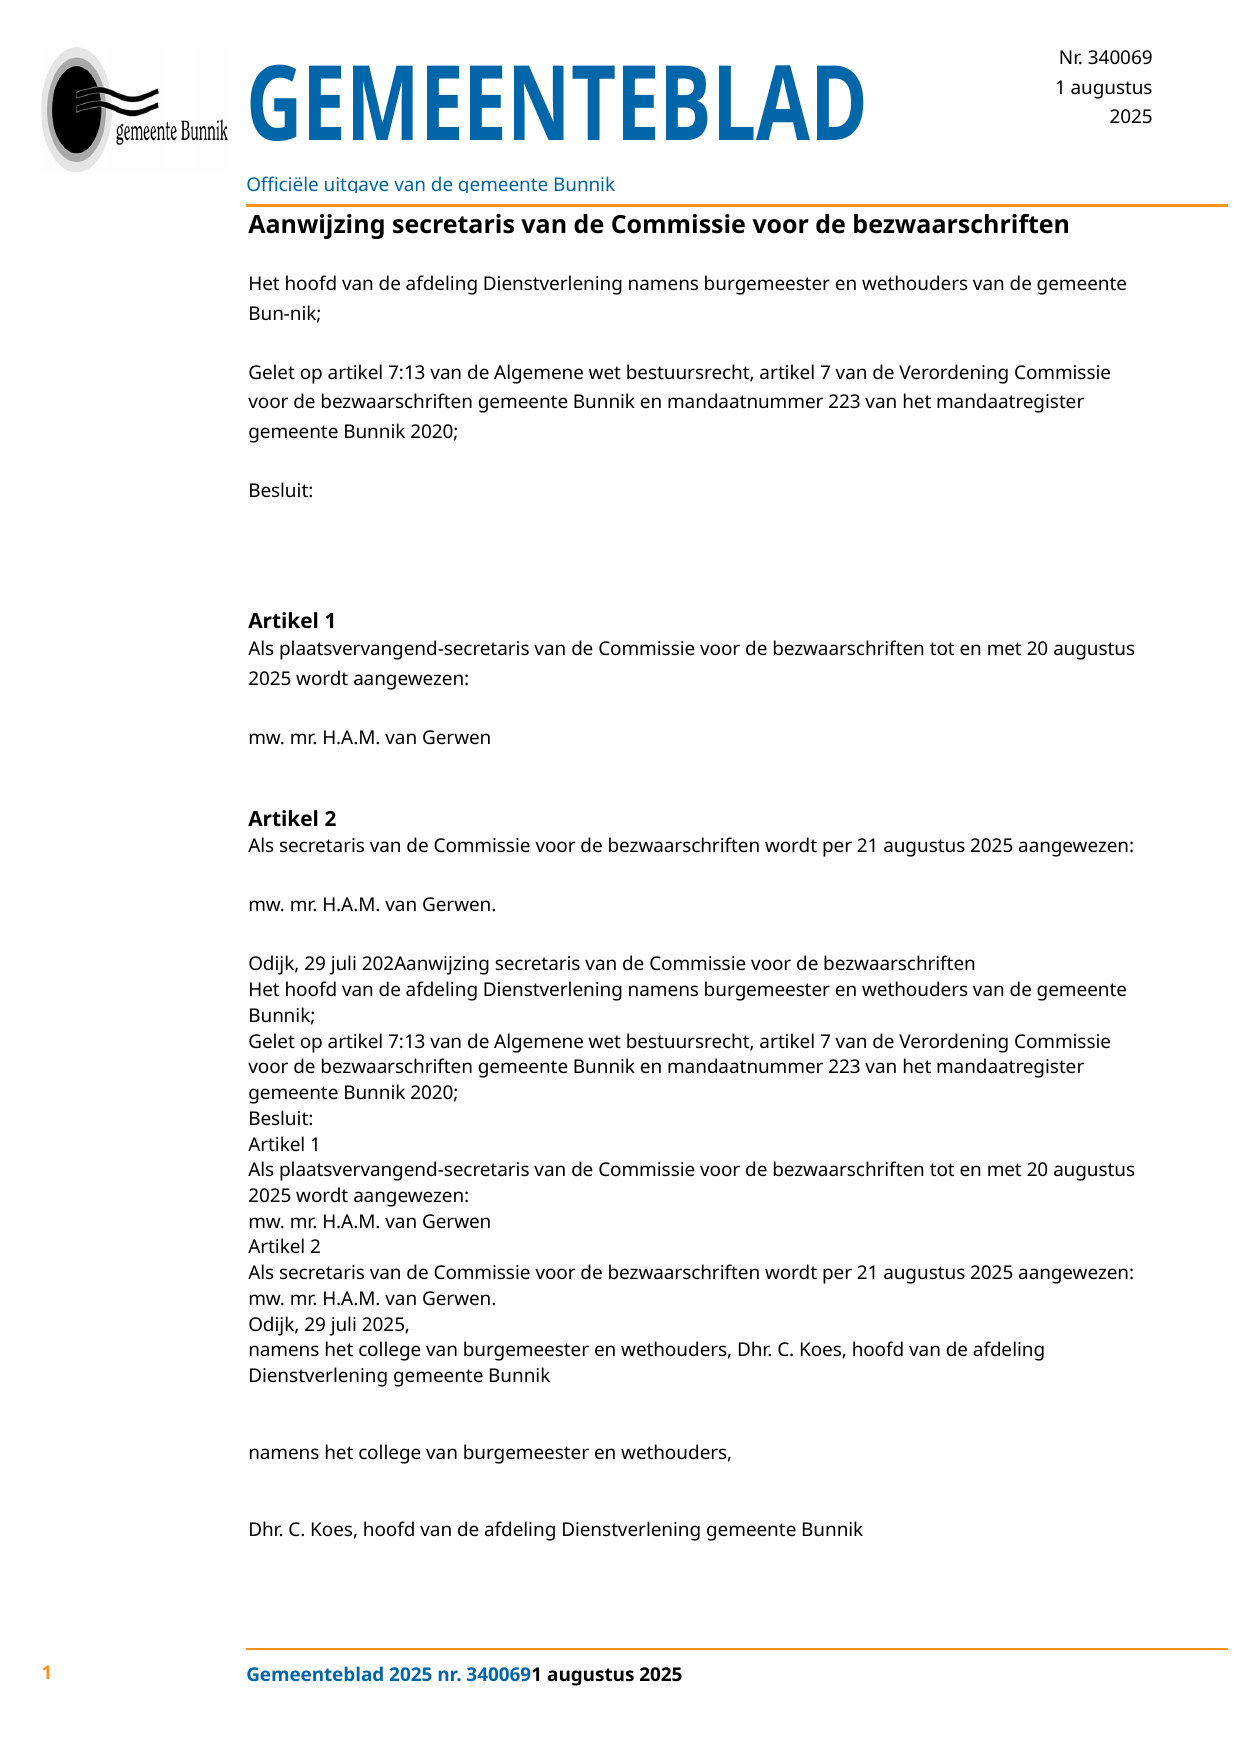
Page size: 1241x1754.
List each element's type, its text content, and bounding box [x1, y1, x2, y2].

text namens het college van burgemeester en wethouders, Dhr. C. Koes, hoofd van de afdeling Dienstverlening gemeente Bunnik [248, 1337, 1152, 1388]
text Odijk, 29 juli 2025, [248, 1311, 1152, 1337]
text mw. mr. H.A.M. van Gerwen. [248, 891, 1152, 917]
text Artikel 2 [248, 804, 1152, 832]
picture [41, 47, 231, 172]
text mw. mr. H.A.M. van Gerwen. [248, 1285, 1152, 1311]
text mw. mr. H.A.M. van Gerwen [248, 1208, 1152, 1234]
text Het hoofd van de afdeling Dienstverlening namens burgemeester en wethouders van de gemeente Bunnik; [248, 976, 1152, 1028]
text Artikel 1 [248, 1131, 1152, 1156]
text Besluit: [248, 477, 1152, 503]
text Besluit: [248, 1105, 1152, 1131]
text Aanwijzing secretaris van de Commissie voor de bezwaarschriften [248, 207, 1152, 241]
text Het hoofd van de afdeling Dienstverlening namens burgemeester en wethouders van de gemeente Bun-nik; [248, 270, 1152, 326]
text mw. mr. H.A.M. van Gerwen [248, 724, 1152, 749]
text Gelet op artikel 7:13 van de Algemene wet bestuursrecht, artikel 7 van de Verordening Commissie voor de bezwaarschriften gemeente Bunnik en mandaatnummer 223 van het mandaatregister gemeente Bunnik 2020; [248, 359, 1152, 444]
text Als secretaris van de Commissie voor de bezwaarschriften wordt per 21 augustus 2025 aangewezen: [248, 832, 1152, 858]
text Als plaatsvervangend-secretaris van de Commissie voor de bezwaarschriften tot en met 20 augustus 2025 wordt aangewezen: [248, 1156, 1152, 1208]
text Artikel 2 [248, 1234, 1152, 1259]
text Als secretaris van de Commissie voor de bezwaarschriften wordt per 21 augustus 2025 aangewezen: [248, 1259, 1152, 1285]
text Gelet op artikel 7:13 van de Algemene wet bestuursrecht, artikel 7 van de Verordening Commissie voor de bezwaarschriften gemeente Bunnik en mandaatnummer 223 van het mandaatregister gemeente Bunnik 2020; [248, 1028, 1152, 1105]
text Odijk, 29 juli 202Aanwijzing secretaris van de Commissie voor de bezwaarschriften [248, 951, 1152, 976]
text Dhr. C. Koes, hoofd van de afdeling Dienstverlening gemeente Bunnik [248, 1517, 1152, 1542]
text Als plaatsvervangend-secretaris van de Commissie voor de bezwaarschriften tot en met 20 augustus 2025 wordt aangewezen: [248, 635, 1152, 690]
text Artikel 1 [248, 607, 1152, 635]
text namens het college van burgemeester en wethouders, [248, 1439, 1152, 1465]
